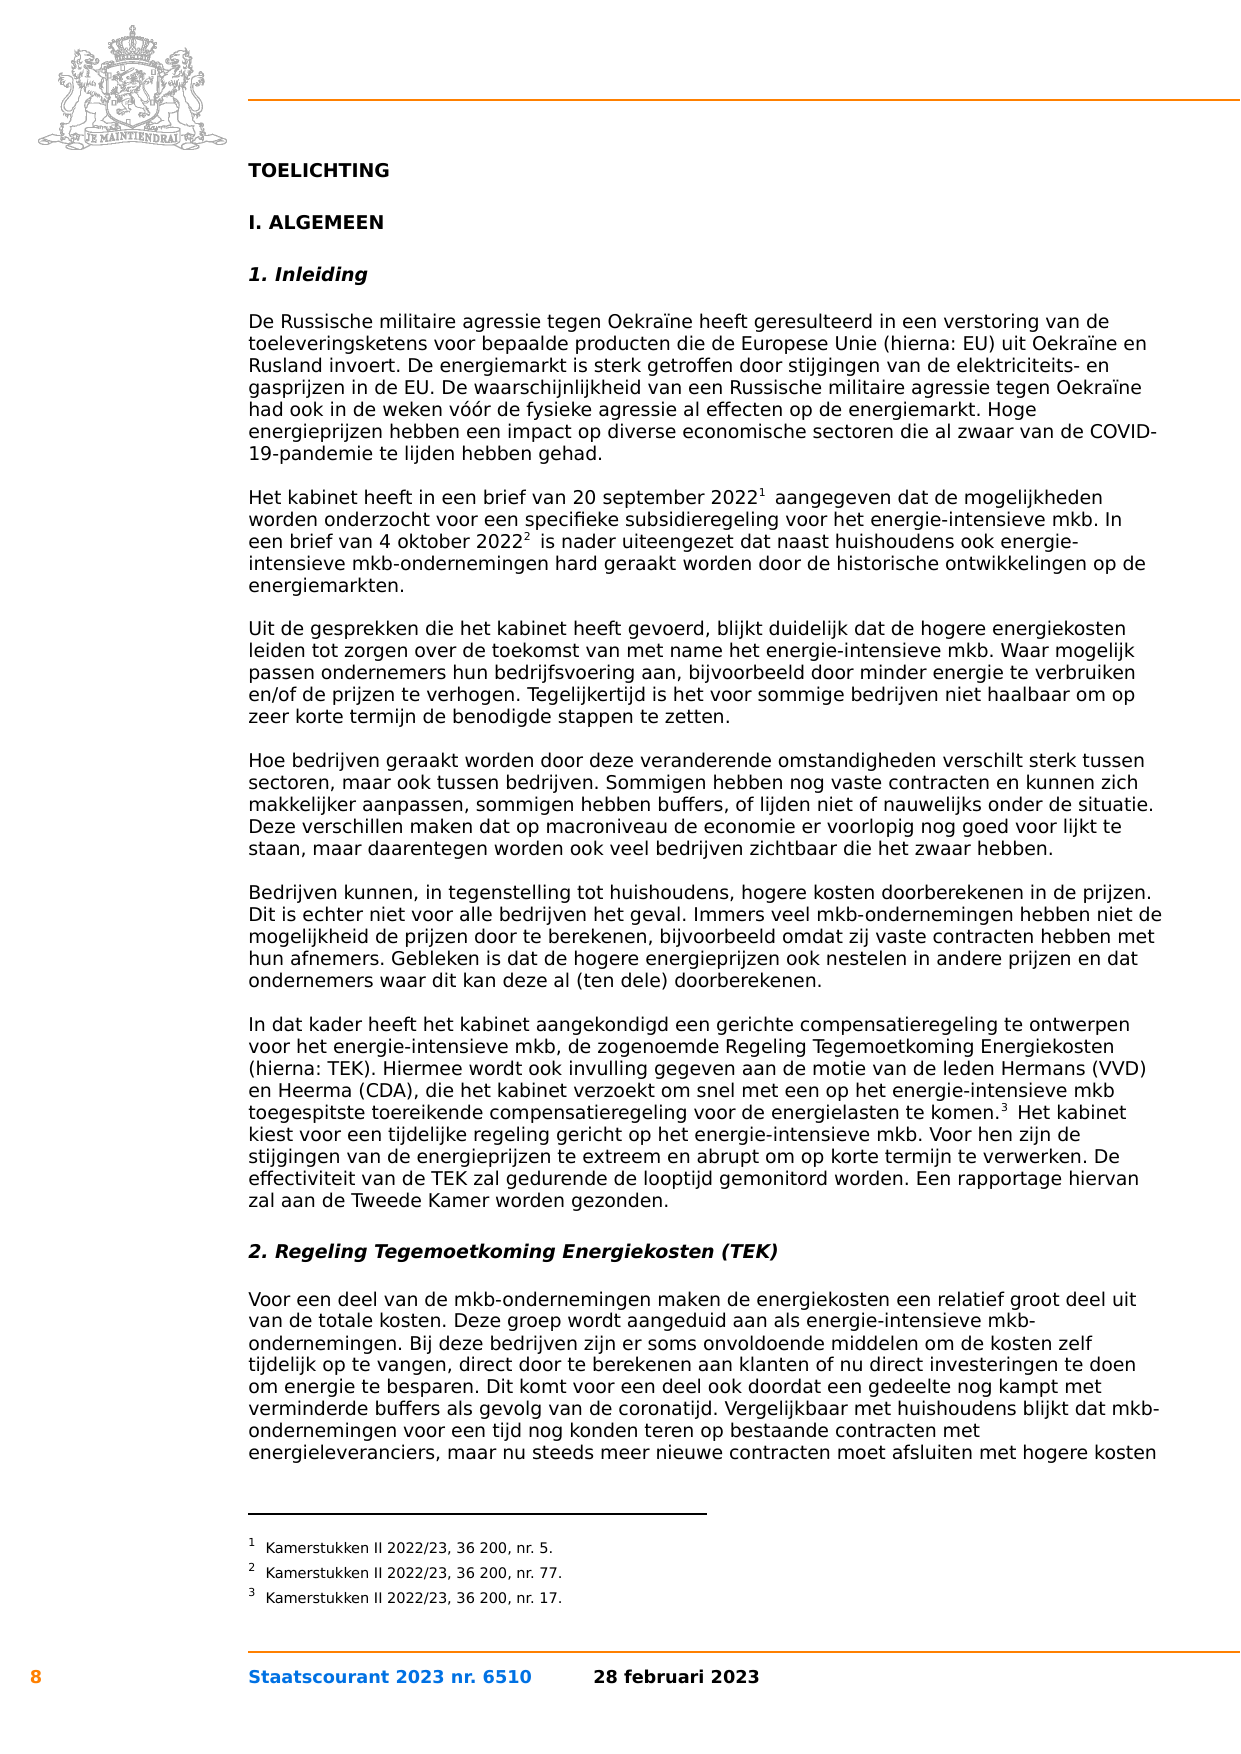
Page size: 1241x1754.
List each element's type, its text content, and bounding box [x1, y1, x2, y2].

text Uit de gesprekken die het kabinet heeft gevoerd, blijkt duidelijk dat de hogere energiekosten leiden tot zorgen over de toekomst van met name het energie-intensieve mkb. Waar mogelijk passen ondernemers hun bedrijfsvoering aan, bijvoorbeeld door minder energie te verbruiken en/of de prijzen te verhogen. Tegelijkertijd is het voor sommige bedrijven niet haalbaar om op zeer korte termijn de benodigde stappen te zetten. [248, 618, 1163, 728]
text Bedrijven kunnen, in tegenstelling tot huishoudens, hogere kosten doorberekenen in de prijzen. Dit is echter niet voor alle bedrijven het geval. Immers veel mkb-ondernemingen hebben niet de mogelijkheid de prijzen door te berekenen, bijvoorbeeld omdat zij vaste contracten hebben met hun afnemers. Gebleken is dat de hogere energieprijzen ook nestelen in andere prijzen en dat ondernemers waar dit kan deze al (ten dele) doorberekenen. [248, 882, 1163, 992]
text In dat kader heeft het kabinet aangekondigd een gerichte compensatieregeling te ontwerpen voor het energie-intensieve mkb, de zogenoemde Regeling Tegemoetkoming Energiekosten (hierna: TEK). Hiermee wordt ook invulling gegeven aan de motie van de leden Hermans (VVD) en Heerma (CDA), die het kabinet verzoekt om snel met een op het energie-intensieve mkb toegespitste toereikende compensatieregeling voor de energielasten te komen. Het kabinet kiest voor een tijdelijke regeling gericht op het energie-intensieve mkb. Voor hen zijn de stijgingen van de energieprijzen te extreem en abrupt om op korte termijn te verwerken. De effectiviteit van de TEK zal gedurende de looptijd gemonitord worden. Een rapportage hiervan zal aan de Tweede Kamer worden gezonden. [248, 1014, 1163, 1211]
text Hoe bedrijven geraakt worden door deze veranderende omstandigheden verschilt sterk tussen sectoren, maar ook tussen bedrijven. Sommigen hebben nog vaste contracten en kunnen zich makkelijker aanpassen, sommigen hebben buffers, of lijden niet of nauwelijks onder de situatie. Deze verschillen maken dat op macroniveau de economie er voorlopig nog goed voor lijkt te staan, maar daarentegen worden ook veel bedrijven zichtbaar die het zwaar hebben. [248, 750, 1163, 860]
text De Russische militaire agressie tegen Oekraïne heeft geresulteerd in een verstoring van de toeleveringsketens voor bepaalde producten die de Europese Unie (hierna: EU) uit Oekraïne en Rusland invoert. De energiemarkt is sterk getroffen door stijgingen van de elektriciteits- en gasprijzen in de EU. De waarschijnlijkheid van een Russische militaire agressie tegen Oekraïne had ook in de weken vóór de fysieke agressie al effecten op de energiemarkt. Hoge energieprijzen hebben een impact op diverse economische sectoren die al zwaar van de COVID-19-pandemie te lijden hebben gehad. [248, 311, 1163, 465]
subtitle I. ALGEMEEN [248, 212, 1163, 234]
subtitle 1. Inleiding [248, 264, 1163, 286]
text Het kabinet heeft in een brief van 20 september 2022 aangegeven dat de mogelijkheden worden onderzocht voor een specifieke subsidieregeling voor het energie-intensieve mkb. In een brief van 4 oktober 2022 is nader uiteengezet dat naast huishoudens ook energie-intensieve mkb-ondernemingen hard geraakt worden door de historische ontwikkelingen op de energiemarkten. [248, 487, 1163, 596]
subtitle 2. Regeling Tegemoetkoming Energiekosten (TEK) [248, 1241, 1163, 1263]
text Kamerstukken II 2022/23, 36 200, nr. 17. [248, 1586, 1163, 1608]
text Voor een deel van de mkb-ondernemingen maken de energiekosten een relatief groot deel uit van de totale kosten. Deze groep wordt aangeduid aan als energie-intensieve mkb-ondernemingen. Bij deze bedrijven zijn er soms onvoldoende middelen om de kosten zelf tijdelijk op te vangen, direct door te berekenen aan klanten of nu direct investeringen te doen om energie te besparen. Dit komt voor een deel ook doordat een gedeelte nog kampt met verminderde buffers als gevolg van de coronatijd. Vergelijkbaar met huishoudens blijkt dat mkb-ondernemingen voor een tijd nog konden teren op bestaande contracten met energieleveranciers, maar nu steeds meer nieuwe contracten moet afsluiten met hogere kosten [248, 1288, 1163, 1464]
text Kamerstukken II 2022/23, 36 200, nr. 5. [248, 1536, 1163, 1558]
text Kamerstukken II 2022/23, 36 200, nr. 77. [248, 1561, 1163, 1583]
subtitle TOELICHTING [248, 160, 1163, 182]
picture [38, 25, 227, 150]
